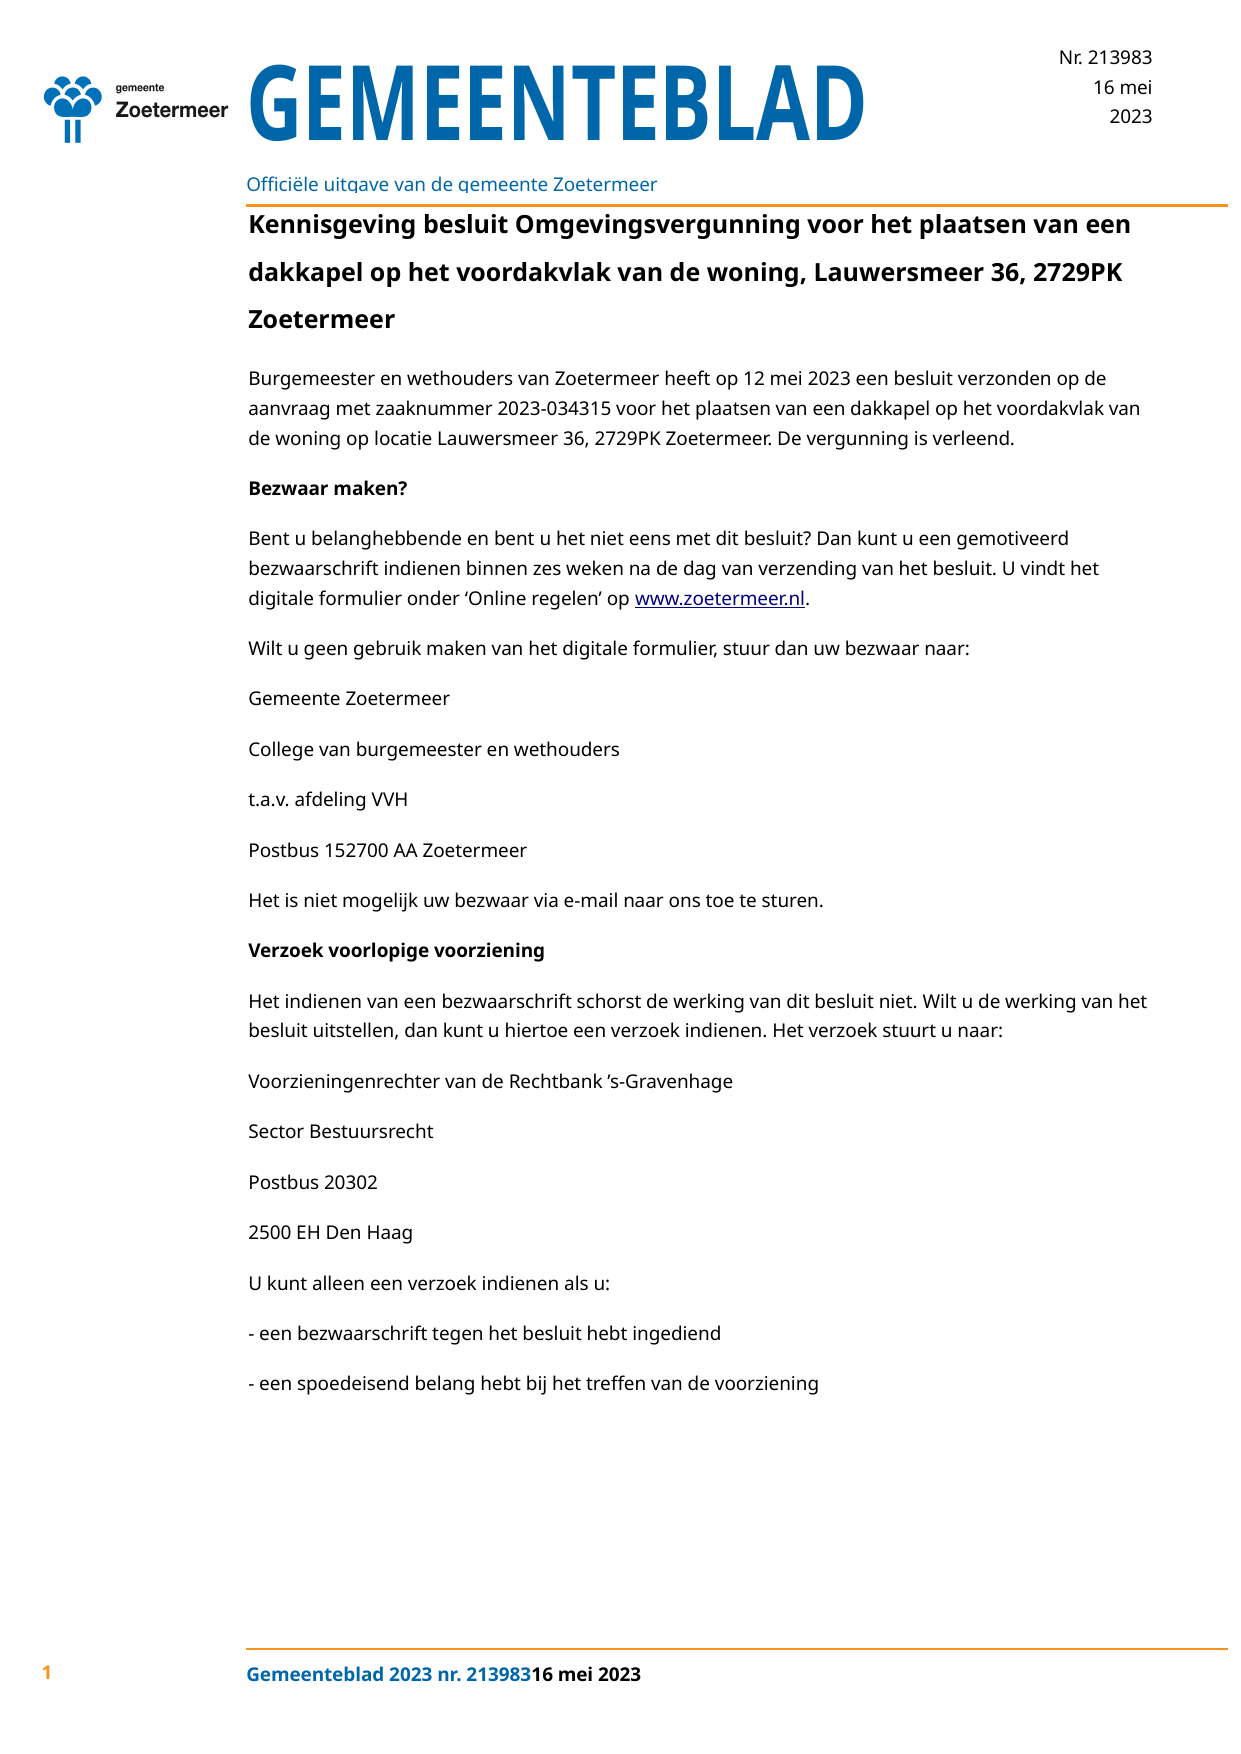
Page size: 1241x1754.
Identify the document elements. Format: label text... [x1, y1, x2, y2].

text U kunt alleen een verzoek indienen als u: [248, 1270, 1152, 1295]
text Wilt u geen gebruik maken van het digitale formulier, stuur dan uw bezwaar naar: [248, 635, 1152, 661]
text Bezwaar maken? [248, 475, 1152, 501]
text Verzoek voorlopige voorziening [248, 938, 1152, 963]
text - een spoedeisend belang hebt bij het treffen van de voorziening [248, 1371, 1152, 1396]
text Het is niet mogelijk uw bezwaar via e-mail naar ons toe te sturen. [248, 887, 1152, 913]
text Sector Bestuursrecht [248, 1118, 1152, 1144]
text Burgemeester en wethouders van Zoetermeer heeft op 12 mei 2023 een besluit verzonden op de aanvraag met zaaknummer 2023-034315 voor het plaatsen van een dakkapel op het voordakvlak van de woning op locatie Lauwersmeer 36, 2729PK Zoetermeer. De vergunning is verleend. [248, 366, 1152, 450]
text - een bezwaarschrift tegen het besluit hebt ingediend [248, 1320, 1152, 1346]
text Postbus 20302 [248, 1169, 1152, 1194]
picture [41, 47, 231, 172]
text Bent u belanghebbende en bent u het niet eens met dit besluit? Dan kunt u een gemotiveerd bezwaarschrift indienen binnen zes weken na de dag van verzending van het besluit. U vindt het digitale formulier onder ‘Online regelen’ op www.zoetermeer.nl. [248, 526, 1152, 610]
text Kennisgeving besluit Omgevingsvergunning voor het plaatsen van een dakkapel op het voordakvlak van de woning, Lauwersmeer 36, 2729PK Zoetermeer [248, 207, 1152, 336]
text Postbus 152700 AA Zoetermeer [248, 837, 1152, 862]
text Het indienen van een bezwaarschrift schorst de werking van dit besluit niet. Wilt u de werking van het besluit uitstellen, dan kunt u hiertoe een verzoek indienen. Het verzoek stuurt u naar: [248, 988, 1152, 1043]
text Gemeente Zoetermeer [248, 686, 1152, 711]
text Voorzieningenrechter van de Rechtbank ’s-Gravenhage [248, 1068, 1152, 1094]
text t.a.v. afdeling VVH [248, 786, 1152, 812]
text 2500 EH Den Haag [248, 1219, 1152, 1245]
text College van burgemeester en wethouders [248, 736, 1152, 762]
